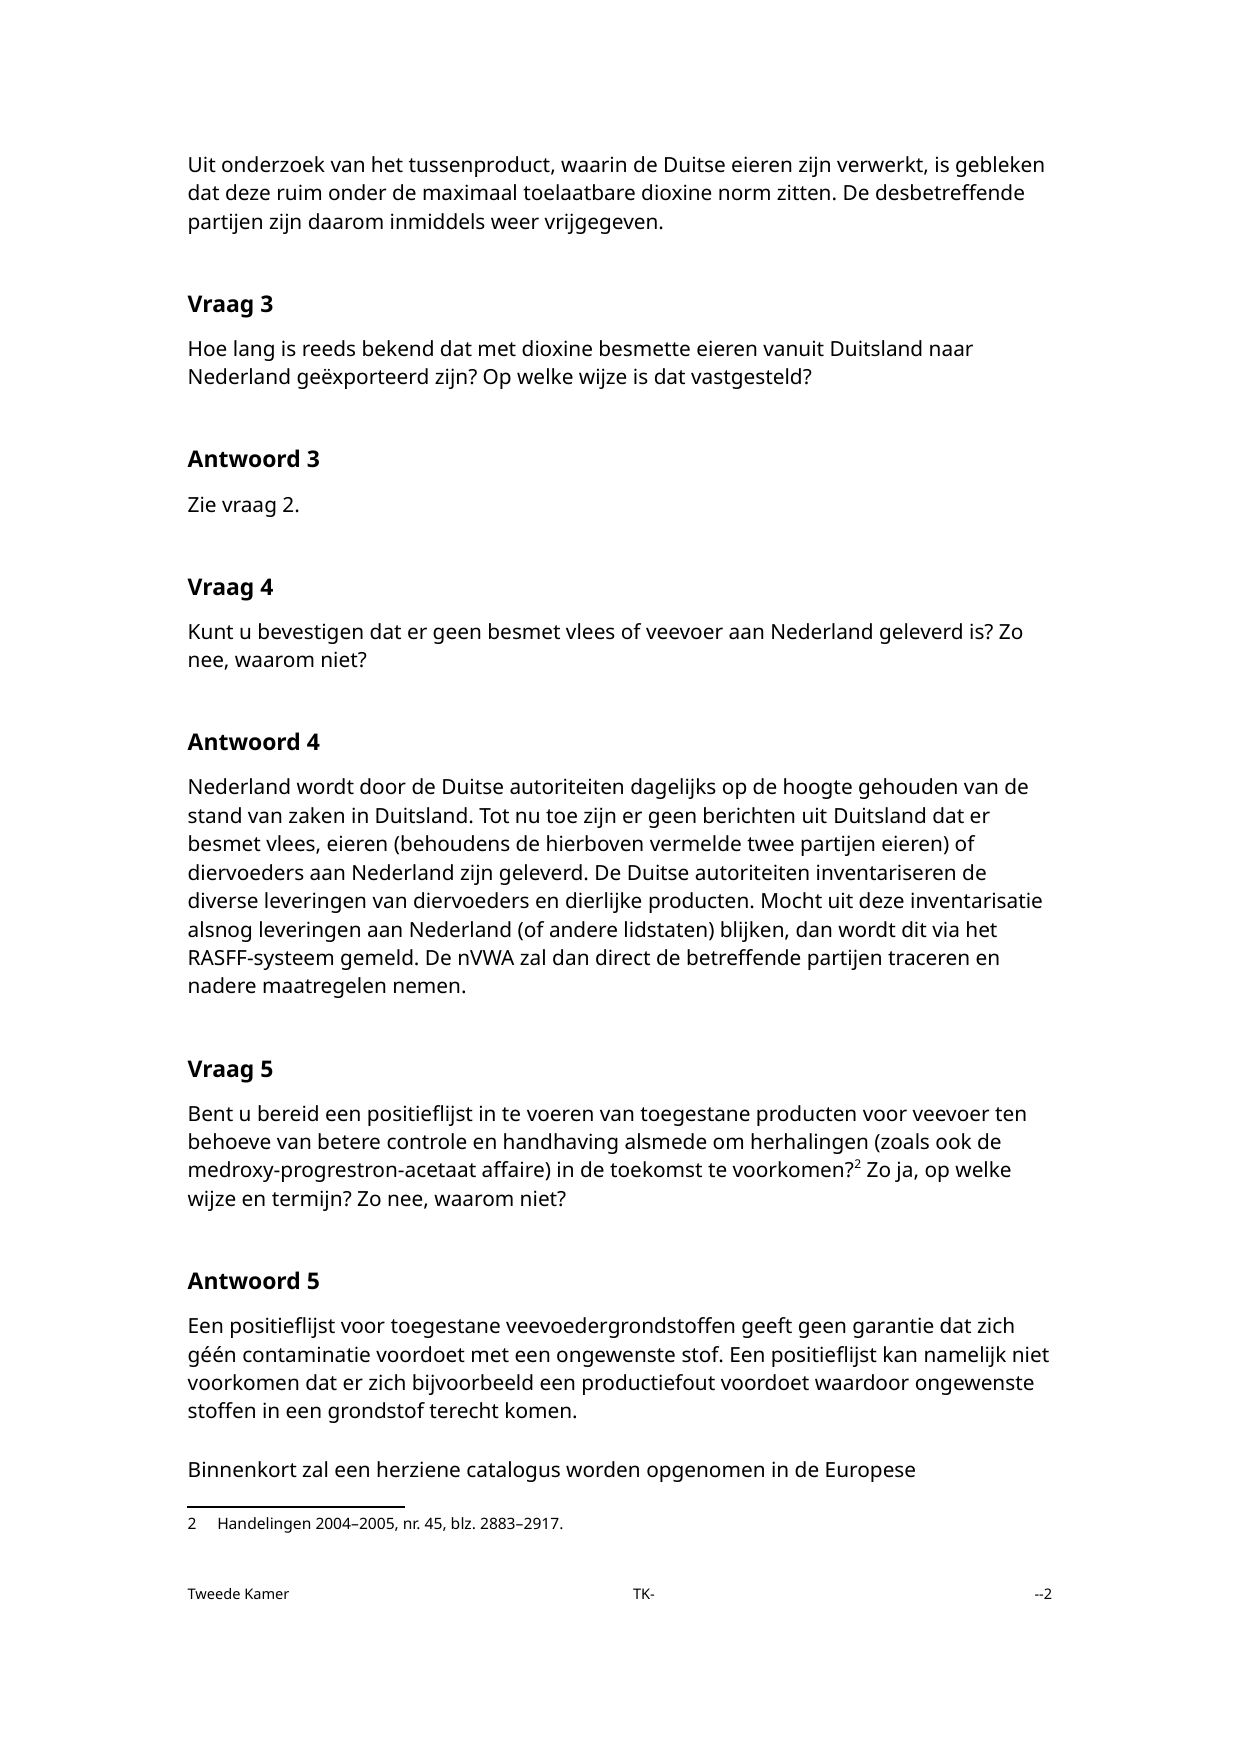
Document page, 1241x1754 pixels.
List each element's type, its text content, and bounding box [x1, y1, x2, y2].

subtitle Vraag 5 [187, 1052, 1053, 1084]
subtitle Vraag 4 [187, 571, 1053, 602]
subtitle Antwoord 4 [187, 726, 1053, 757]
text Bent u bereid een positieflijst in te voeren van toegestane producten voor veevoer ten behoeve van betere controle en handhaving alsmede om herhalingen (zoals ook de medroxy-progrestron-acetaat affaire) in de toekomst te voorkomen? Zo ja, op welke wijze en termijn? Zo nee, waarom niet? [187, 1099, 1053, 1212]
subtitle Vraag 3 [187, 288, 1053, 319]
text Hoe lang is reeds bekend dat met dioxine besmette eieren vanuit Duitsland naar Nederland geëxporteerd zijn? Op welke wijze is dat vastgesteld? [187, 334, 1053, 391]
text Uit onderzoek van het tussenproduct, waarin de Duitse eieren zijn verwerkt, is gebleken dat deze ruim onder de maximaal toelaatbare dioxine norm zitten. De desbetreffende partijen zijn daarom inmiddels weer vrijgegeven. [187, 150, 1053, 235]
text Kunt u bevestigen dat er geen besmet vlees of veevoer aan Nederland geleverd is? Zo nee, waarom niet? [187, 617, 1053, 674]
text Een positieflijst voor toegestane veevoedergrondstoffen geeft geen garantie dat zich géén contaminatie voordoet met een ongewenste stof. Een positieflijst kan namelijk niet voorkomen dat er zich bijvoorbeeld een productiefout voordoet waardoor ongewenste stoffen in een grondstof terecht komen. [187, 1311, 1053, 1425]
text Nederland wordt door de Duitse autoriteiten dagelijks op de hoogte gehouden van de stand van zaken in Duitsland. Tot nu toe zijn er geen berichten uit Duitsland dat er besmet vlees, eieren (behoudens de hierboven vermelde twee partijen eieren) of diervoeders aan Nederland zijn geleverd. De Duitse autoriteiten inventariseren de diverse leveringen van diervoeders en dierlijke producten. Mocht uit deze inventarisatie alsnog leveringen aan Nederland (of andere lidstaten) blijken, dan wordt dit via het RASFF-systeem gemeld. De nVWA zal dan direct de betreffende partijen traceren en nadere maatregelen nemen. [187, 772, 1053, 1000]
text Handelingen 2004–2005, nr. 45, blz. 2883–2917. [187, 1506, 1053, 1534]
text Zie vraag 2. [187, 490, 1053, 518]
subtitle Antwoord 5 [187, 1265, 1053, 1296]
subtitle Antwoord 3 [187, 443, 1053, 475]
text Binnenkort zal een herziene catalogus worden opgenomen in de Europese [187, 1455, 1053, 1483]
